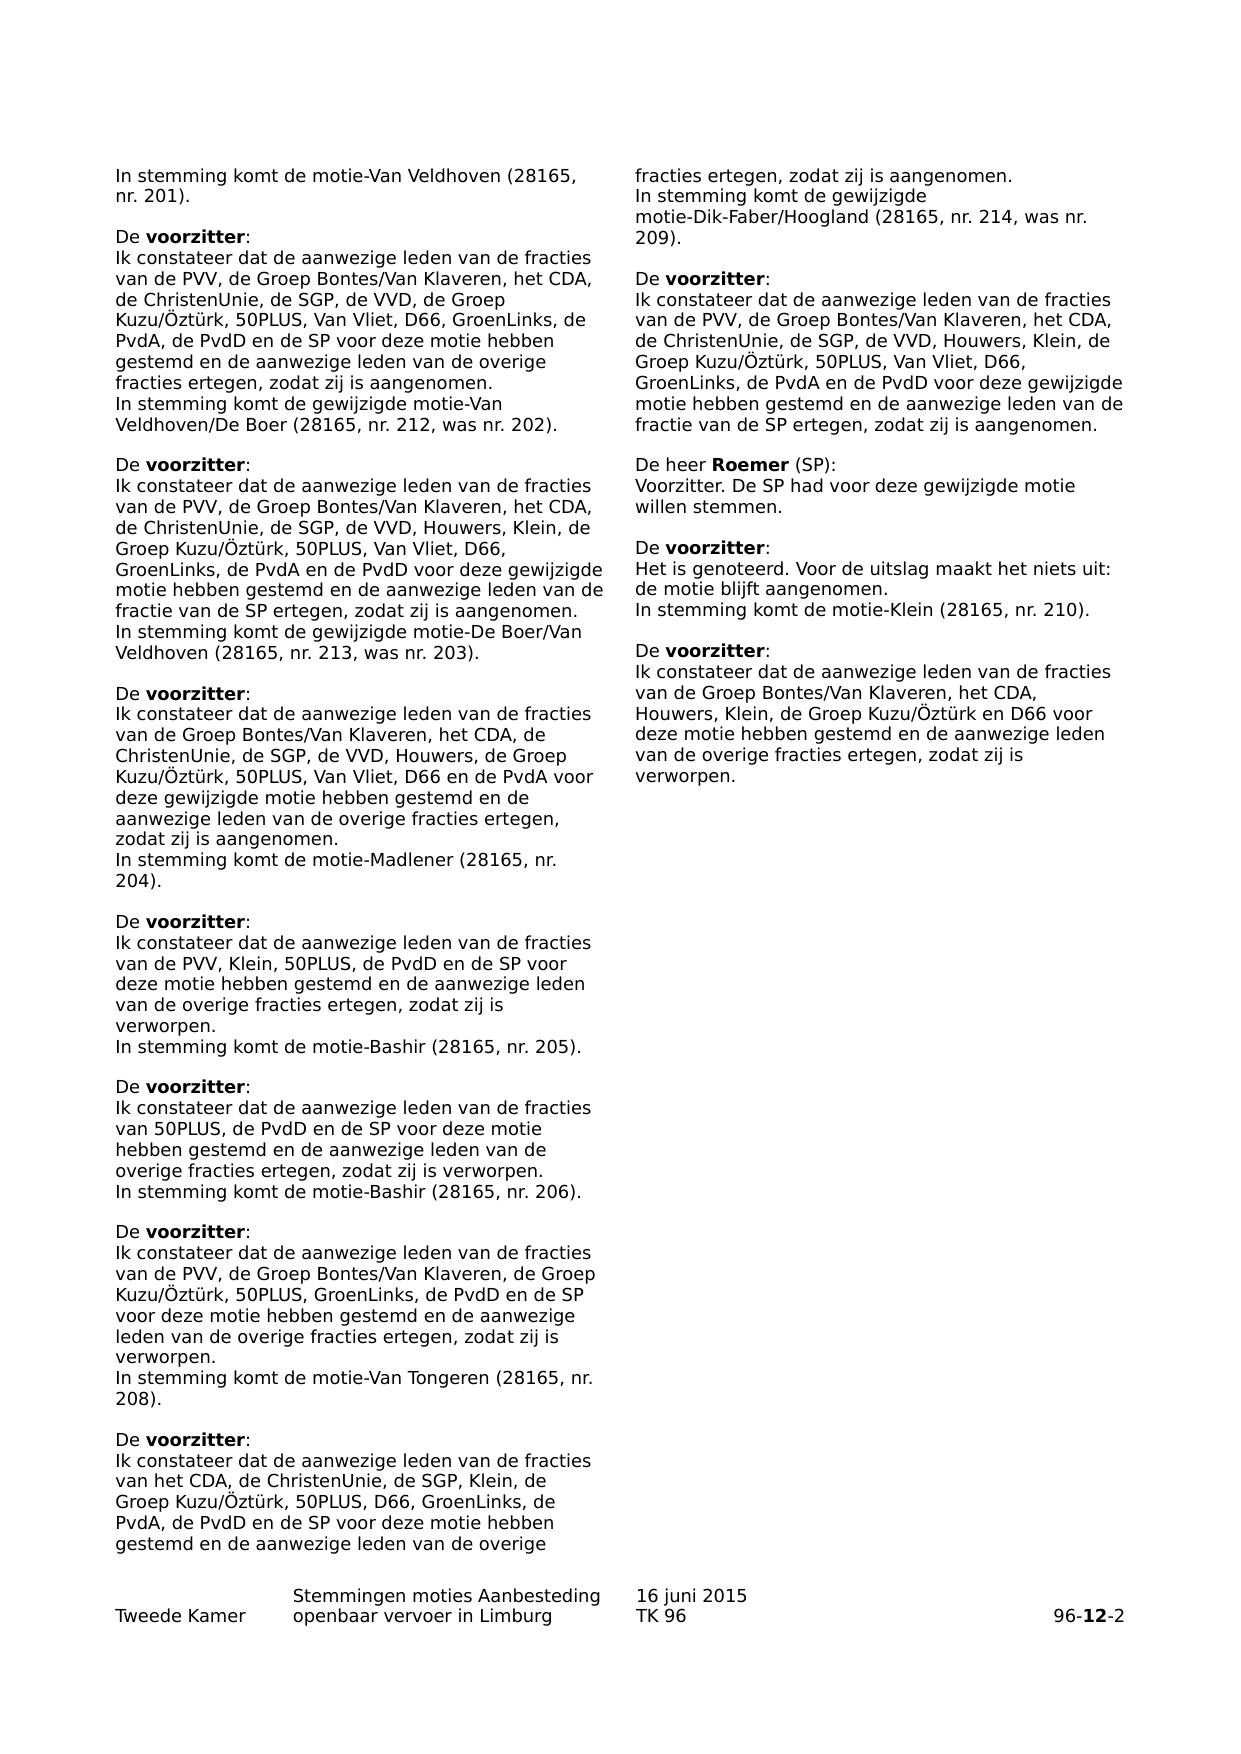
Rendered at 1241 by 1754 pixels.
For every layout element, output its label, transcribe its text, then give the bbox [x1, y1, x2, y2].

text Ik constateer dat de aanwezige leden van de fracties van de Groep Bontes/Van Klaveren, het CDA, de ChristenUnie, de SGP, de VVD, Houwers, de Groep Kuzu/Öztürk, 50PLUS, Van Vliet, D66 en de PvdA voor deze gewijzigde motie hebben gestemd en de aanwezige leden van de overige fracties ertegen, zodat zij is aangenomen. [115, 704, 605, 850]
text Ik constateer dat de aanwezige leden van de fracties van de PVV, de Groep Bontes/Van Klaveren, het CDA, de ChristenUnie, de SGP, de VVD, de Groep Kuzu/Öztürk, 50PLUS, Van Vliet, D66, GroenLinks, de PvdA, de PvdD en de SP voor deze motie hebben gestemd en de aanwezige leden van de overige fracties ertegen, zodat zij is aangenomen. [115, 248, 605, 393]
text In stemming komt de motie-Klein (28165, nr. 210). [635, 600, 1125, 621]
text De voorzitter: [635, 269, 1125, 289]
text Ik constateer dat de aanwezige leden van de fracties van de PVV, de Groep Bontes/Van Klaveren, het CDA, de ChristenUnie, de SGP, de VVD, Houwers, Klein, de Groep Kuzu/Öztürk, 50PLUS, Van Vliet, D66, GroenLinks, de PvdA en de PvdD voor deze gewijzigde motie hebben gestemd en de aanwezige leden van de fractie van de SP ertegen, zodat zij is aangenomen. [635, 289, 1125, 435]
text In stemming komt de gewijzigde motie-Van Veldhoven/De Boer (28165, nr. 212, was nr. 202). [115, 393, 605, 435]
text In stemming komt de gewijzigde motie-Dik-Faber/Hoogland (28165, nr. 214, was nr. 209). [635, 186, 1125, 249]
text De voorzitter: [635, 538, 1125, 558]
text De voorzitter: [115, 1077, 605, 1098]
text Het is genoteerd. Voor de uitslag maakt het niets uit: de motie blijft aangenomen. [635, 558, 1125, 600]
text In stemming komt de motie-Bashir (28165, nr. 205). [115, 1037, 605, 1057]
text De voorzitter: [635, 641, 1125, 662]
text De voorzitter: [115, 1222, 605, 1243]
text In stemming komt de gewijzigde motie-De Boer/Van Veldhoven (28165, nr. 213, was nr. 203). [115, 622, 605, 663]
text Voorzitter. De SP had voor deze gewijzigde motie willen stemmen. [635, 476, 1125, 518]
text Ik constateer dat de aanwezige leden van de fracties van de PVV, de Groep Bontes/Van Klaveren, het CDA, de ChristenUnie, de SGP, de VVD, Houwers, Klein, de Groep Kuzu/Öztürk, 50PLUS, Van Vliet, D66, GroenLinks, de PvdA en de PvdD voor deze gewijzigde motie hebben gestemd en de aanwezige leden van de fractie van de SP ertegen, zodat zij is aangenomen. [115, 476, 605, 622]
text De voorzitter: [115, 1430, 605, 1450]
text In stemming komt de motie-Bashir (28165, nr. 206). [115, 1181, 605, 1202]
text De voorzitter: [115, 227, 605, 248]
text De heer Roemer (SP): [635, 455, 1125, 476]
text Ik constateer dat de aanwezige leden van de fracties van de PVV, Klein, 50PLUS, de PvdD en de SP voor deze motie hebben gestemd en de aanwezige leden van de overige fracties ertegen, zodat zij is verworpen. [115, 932, 605, 1037]
text In stemming komt de motie-Van Veldhoven (28165, nr. 201). [115, 165, 605, 207]
text De voorzitter: [115, 683, 605, 704]
text De voorzitter: [115, 912, 605, 932]
text In stemming komt de motie-Van Tongeren (28165, nr. 208). [115, 1368, 605, 1410]
text fracties ertegen, zodat zij is aangenomen. [635, 165, 1125, 186]
text Ik constateer dat de aanwezige leden van de fracties van 50PLUS, de PvdD en de SP voor deze motie hebben gestemd en de aanwezige leden van de overige fracties ertegen, zodat zij is verworpen. [115, 1098, 605, 1181]
text De voorzitter: [115, 455, 605, 476]
text Ik constateer dat de aanwezige leden van de fracties van het CDA, de ChristenUnie, de SGP, Klein, de Groep Kuzu/Öztürk, 50PLUS, D66, GroenLinks, de PvdA, de PvdD en de SP voor deze motie hebben gestemd en de aanwezige leden van de overige [115, 1450, 605, 1554]
text Ik constateer dat de aanwezige leden van de fracties van de Groep Bontes/Van Klaveren, het CDA, Houwers, Klein, de Groep Kuzu/Öztürk en D66 voor deze motie hebben gestemd en de aanwezige leden van de overige fracties ertegen, zodat zij is verworpen. [635, 662, 1125, 787]
text Ik constateer dat de aanwezige leden van de fracties van de PVV, de Groep Bontes/Van Klaveren, de Groep Kuzu/Öztürk, 50PLUS, GroenLinks, de PvdD en de SP voor deze motie hebben gestemd en de aanwezige leden van de overige fracties ertegen, zodat zij is verworpen. [115, 1243, 605, 1368]
text In stemming komt de motie-Madlener (28165, nr. 204). [115, 850, 605, 892]
